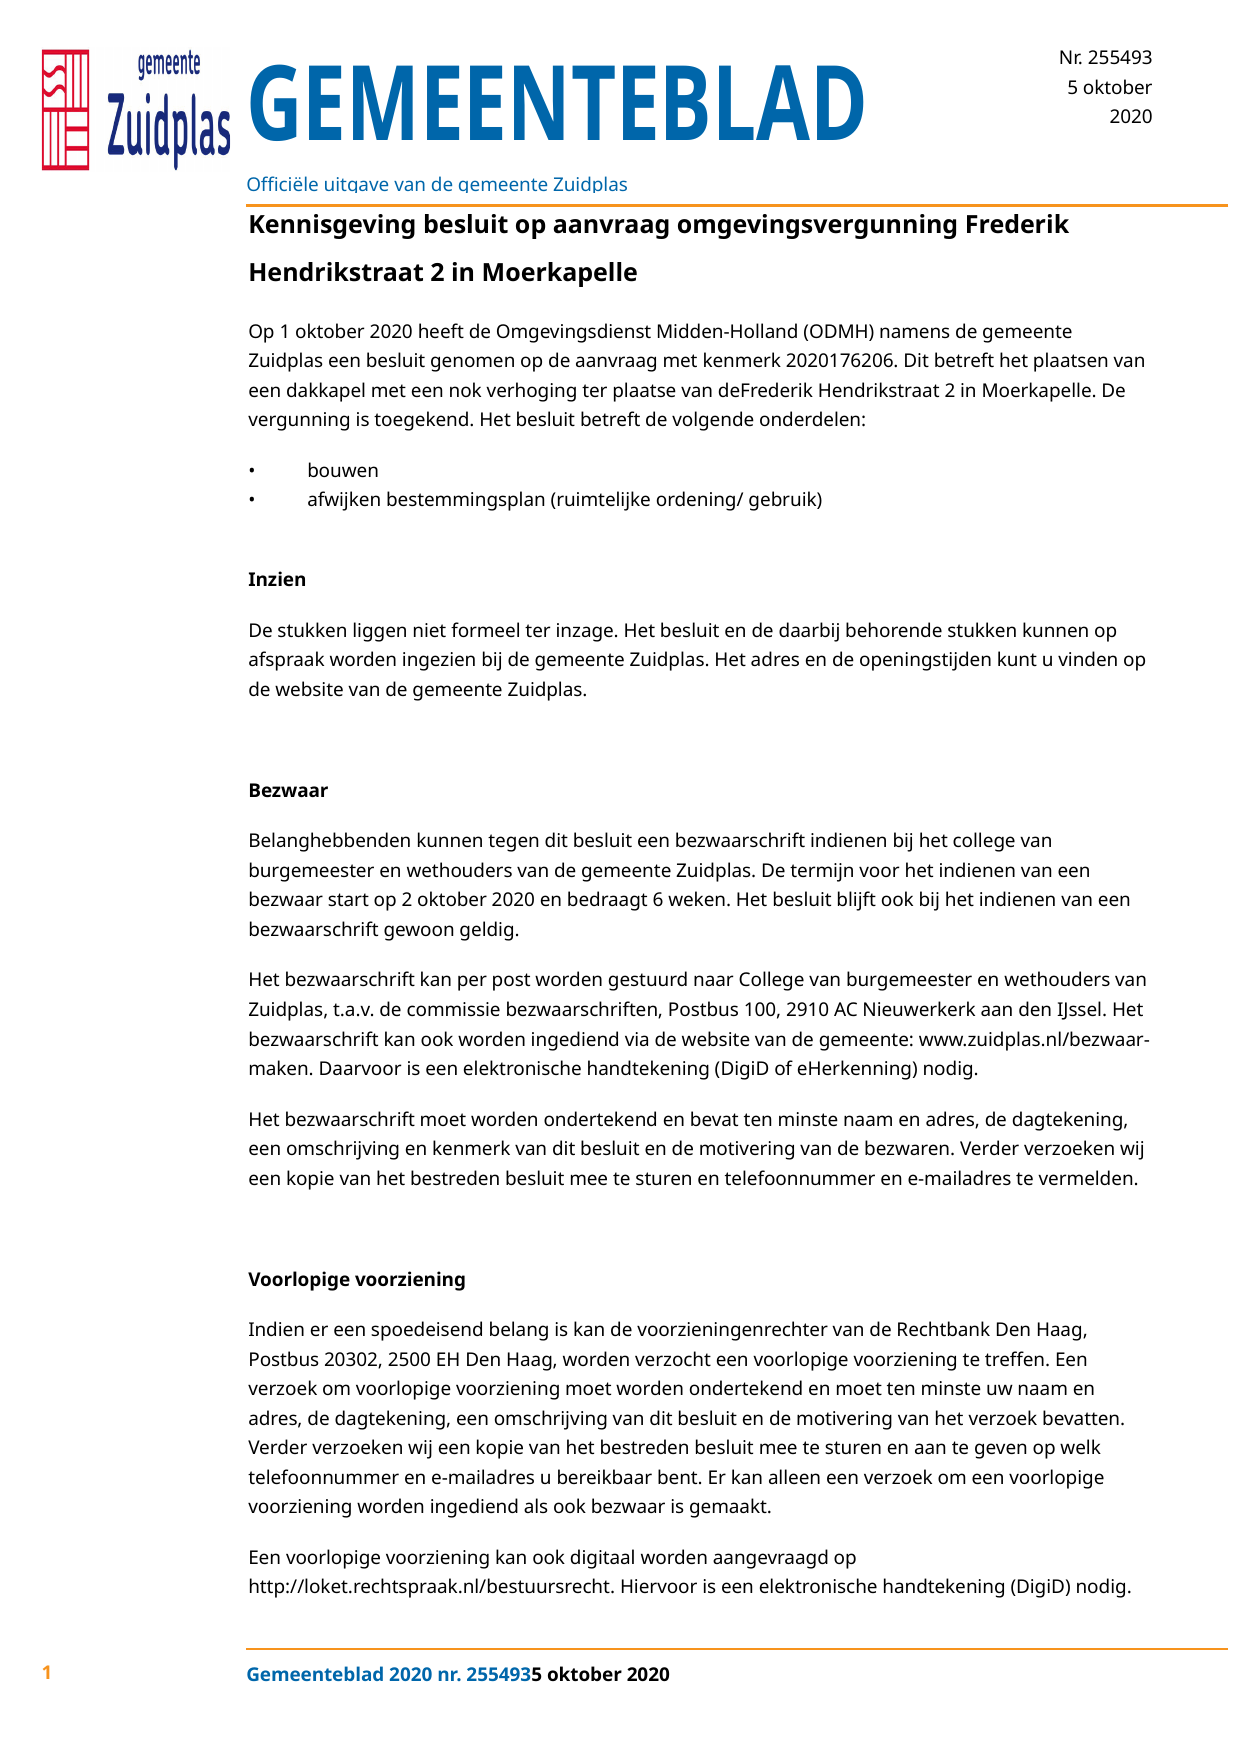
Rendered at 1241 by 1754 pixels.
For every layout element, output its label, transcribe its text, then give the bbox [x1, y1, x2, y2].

list bouwen [248, 457, 1152, 483]
text Op 1 oktober 2020 heeft de Omgevingsdienst Midden-Holland (ODMH) namens de gemeente Zuidplas een besluit genomen op de aanvraag met kenmerk 2020176206. Dit betreft het plaatsen van een dakkapel met een nok verhoging ter plaatse van deFrederik Hendrikstraat 2 in Moerkapelle. De vergunning is toegekend. Het besluit betreft de volgende onderdelen: [248, 318, 1152, 432]
text Het bezwaarschrift moet worden ondertekend en bevat ten minste naam en adres, de dagtekening, een omschrijving en kenmerk van dit besluit en de motivering van de bezwaren. Verder verzoeken wij een kopie van het bestreden besluit mee te sturen en telefoonnummer en e-mailadres te vermelden. [248, 1106, 1152, 1191]
text Kennisgeving besluit op aanvraag omgevingsvergunning Frederik Hendrikstraat 2 in Moerkapelle [248, 207, 1152, 288]
text Inzien [248, 567, 1152, 592]
text Indien er een spoedeisend belang is kan de voorzieningenrechter van de Rechtbank Den Haag, Postbus 20302, 2500 EH Den Haag, worden verzocht een voorlopige voorziening te treffen. Een verzoek om voorlopige voorziening moet worden ondertekend en moet ten minste uw naam en adres, de dagtekening, een omschrijving van dit besluit en de motivering van het verzoek bevatten. Verder verzoeken wij een kopie van het bestreden besluit mee te sturen en aan te geven op welk telefoonnummer en e-mailadres u bereikbaar bent. Er kan alleen een verzoek om een voorlopige voorziening worden ingediend als ook bezwaar is gemaakt. [248, 1316, 1152, 1519]
text Bezwaar [248, 777, 1152, 803]
text Het bezwaarschrift kan per post worden gestuurd naar College van burgemeester en wethouders van Zuidplas, t.a.v. de commissie bezwaarschriften, Postbus 100, 2910 AC Nieuwerkerk aan den IJssel. Het bezwaarschrift kan ook worden ingediend via de website van de gemeente: www.zuidplas.nl/bezwaar-maken. Daarvoor is een elektronische handtekening (DigiD of eHerkenning) nodig. [248, 967, 1152, 1081]
text Belanghebbenden kunnen tegen dit besluit een bezwaarschrift indienen bij het college van burgemeester en wethouders van de gemeente Zuidplas. De termijn voor het indienen van een bezwaar start op 2 oktober 2020 en bedraagt 6 weken. Het besluit blijft ook bij het indienen van een bezwaarschrift gewoon geldig. [248, 827, 1152, 942]
text Voorlopige voorziening [248, 1266, 1152, 1292]
list afwijken bestemmingsplan (ruimtelijke ordening/ gebruik) [248, 487, 1152, 512]
picture [41, 47, 231, 172]
text De stukken liggen niet formeel ter inzage. Het besluit en de daarbij behorende stukken kunnen op afspraak worden ingezien bij de gemeente Zuidplas. Het adres en de openingstijden kunt u vinden op de website van de gemeente Zuidplas. [248, 617, 1152, 702]
text Een voorlopige voorziening kan ook digitaal worden aangevraagd op http://loket.rechtspraak.nl/bestuursrecht. Hiervoor is een elektronische handtekening (DigiD) nodig. [248, 1544, 1152, 1599]
